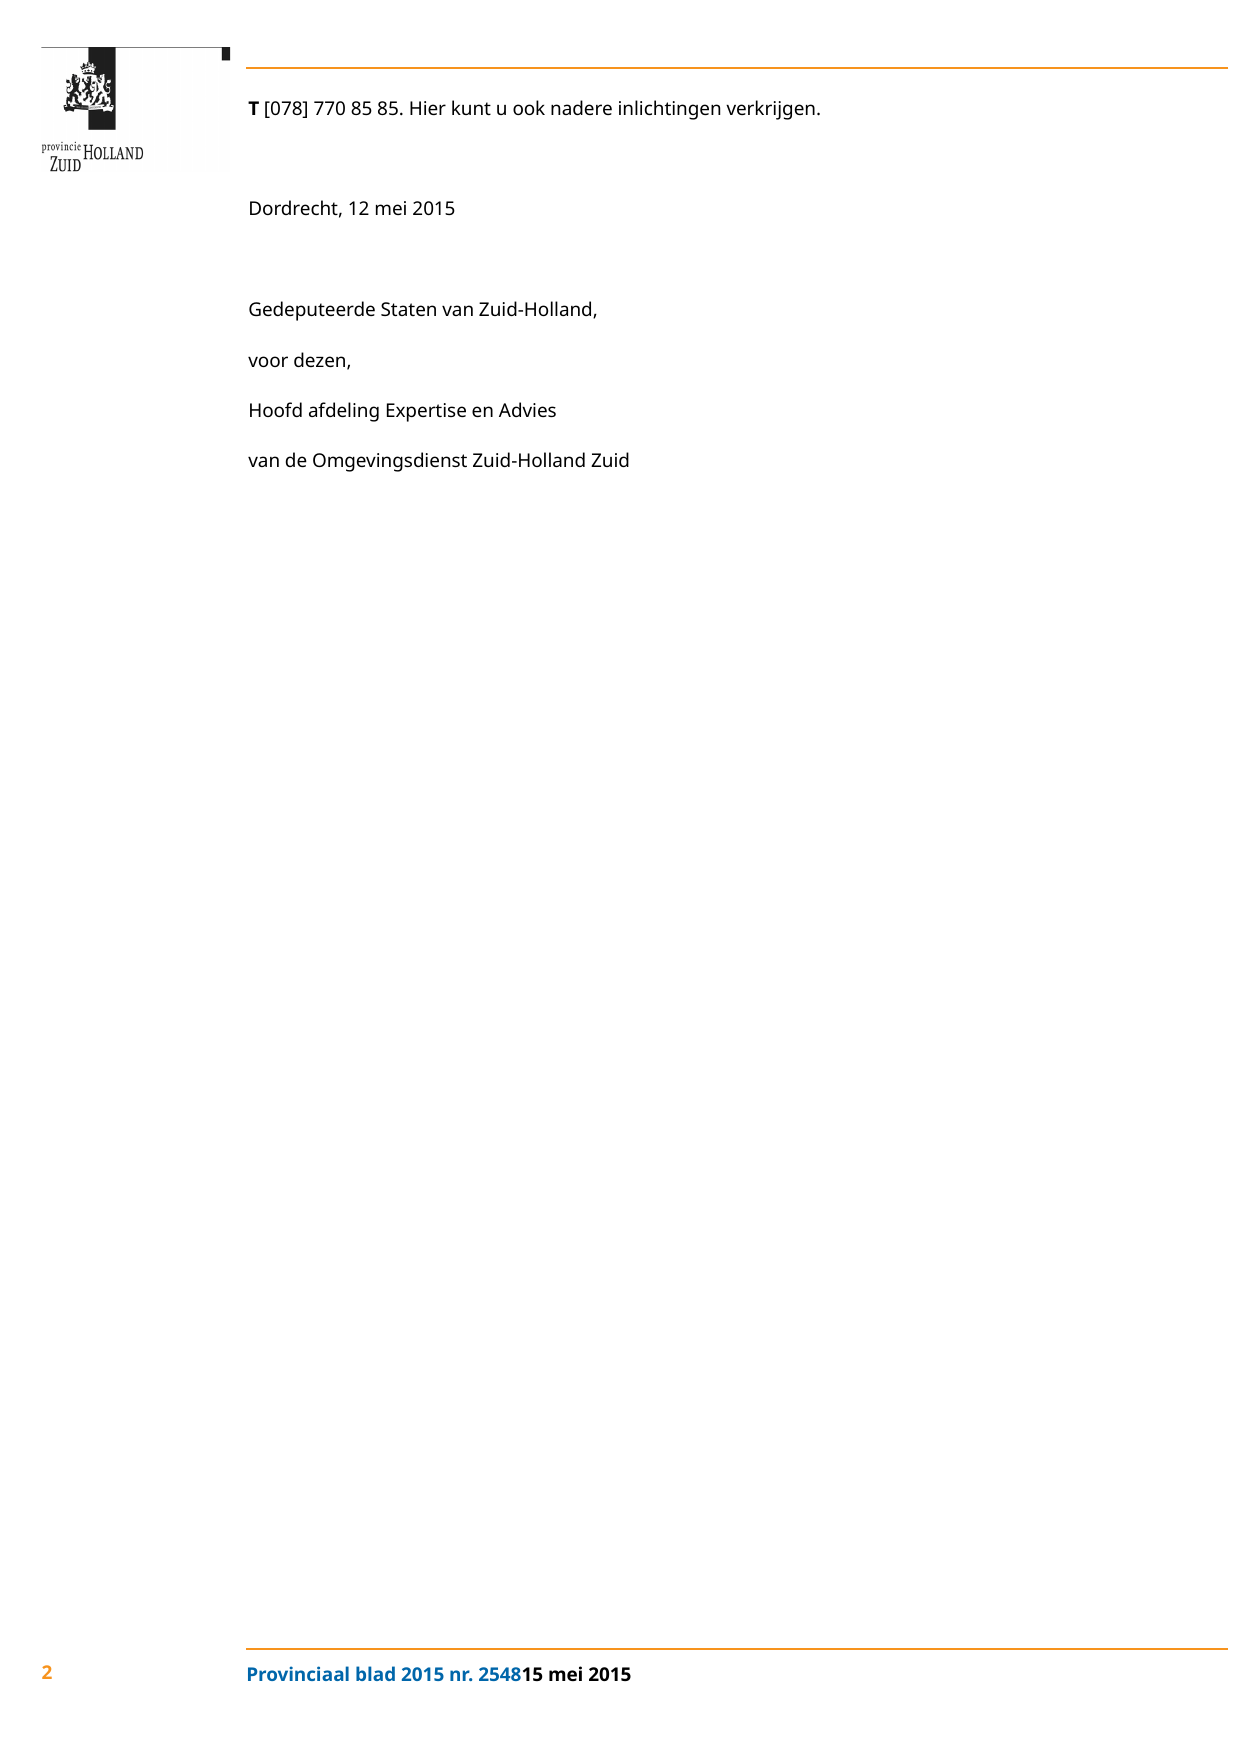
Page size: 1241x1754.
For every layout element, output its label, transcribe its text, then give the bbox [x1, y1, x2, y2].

text Gedeputeerde Staten van Zuid-Holland, [248, 296, 1152, 322]
text van de Omgevingsdienst Zuid-Holland Zuid [248, 448, 1152, 473]
text T [078] 770 85 85. Hier kunt u ook nadere inlichtingen verkrijgen. [248, 95, 1152, 121]
text Hoofd afdeling Expertise en Advies [248, 397, 1152, 423]
text voor dezen, [248, 347, 1152, 373]
picture [41, 47, 231, 172]
text Dordrecht, 12 mei 2015 [248, 196, 1152, 221]
